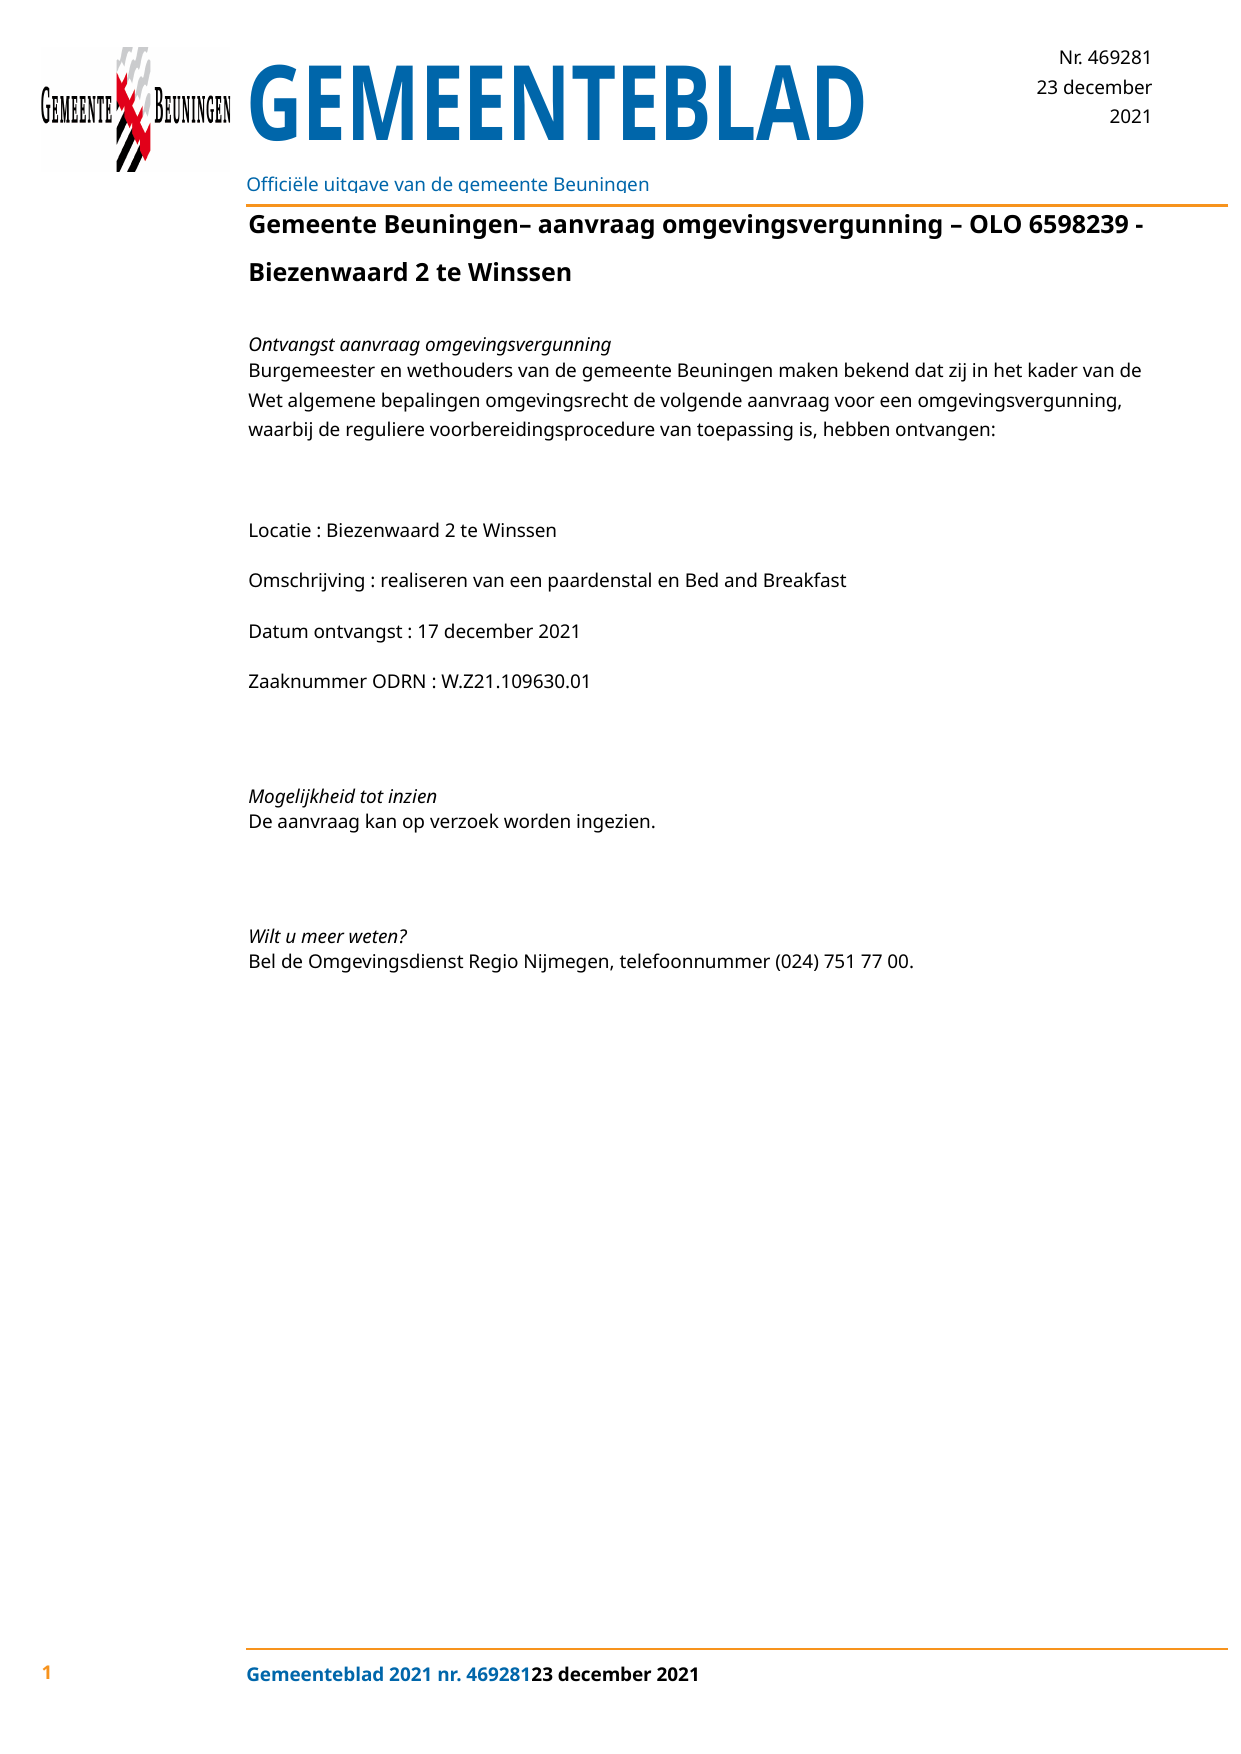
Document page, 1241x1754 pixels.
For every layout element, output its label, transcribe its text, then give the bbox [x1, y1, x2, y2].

text Datum ontvangst : 17 december 2021 [248, 618, 1152, 644]
text Bel de Omgevingsdienst Regio Nijmegen, telefoonnummer (024) 751 77 00. [248, 949, 1152, 974]
text Gemeente Beuningen– aanvraag omgevingsvergunning – OLO 6598239 - Biezenwaard 2 te Winssen [248, 207, 1152, 288]
text Burgemeester en wethouders van de gemeente Beuningen maken bekend dat zij in het kader van de Wet algemene bepalingen omgevingsrecht de volgende aanvraag voor een omgevingsvergunning, waarbij de reguliere voorbereidingsprocedure van toepassing is, hebben ontvangen: [248, 357, 1152, 442]
text Locatie : Biezenwaard 2 te Winssen [248, 517, 1152, 543]
text Mogelijkheid tot inzien [248, 783, 1152, 808]
text Zaaknummer ODRN : W.Z21.109630.01 [248, 668, 1152, 694]
text Omschrijving : realiseren van een paardenstal en Bed and Breakfast [248, 568, 1152, 593]
text De aanvraag kan op verzoek worden ingezien. [248, 808, 1152, 834]
text Ontvangst aanvraag omgevingsvergunning [248, 331, 1152, 357]
text Wilt u meer weten? [248, 923, 1152, 949]
picture [41, 47, 231, 172]
